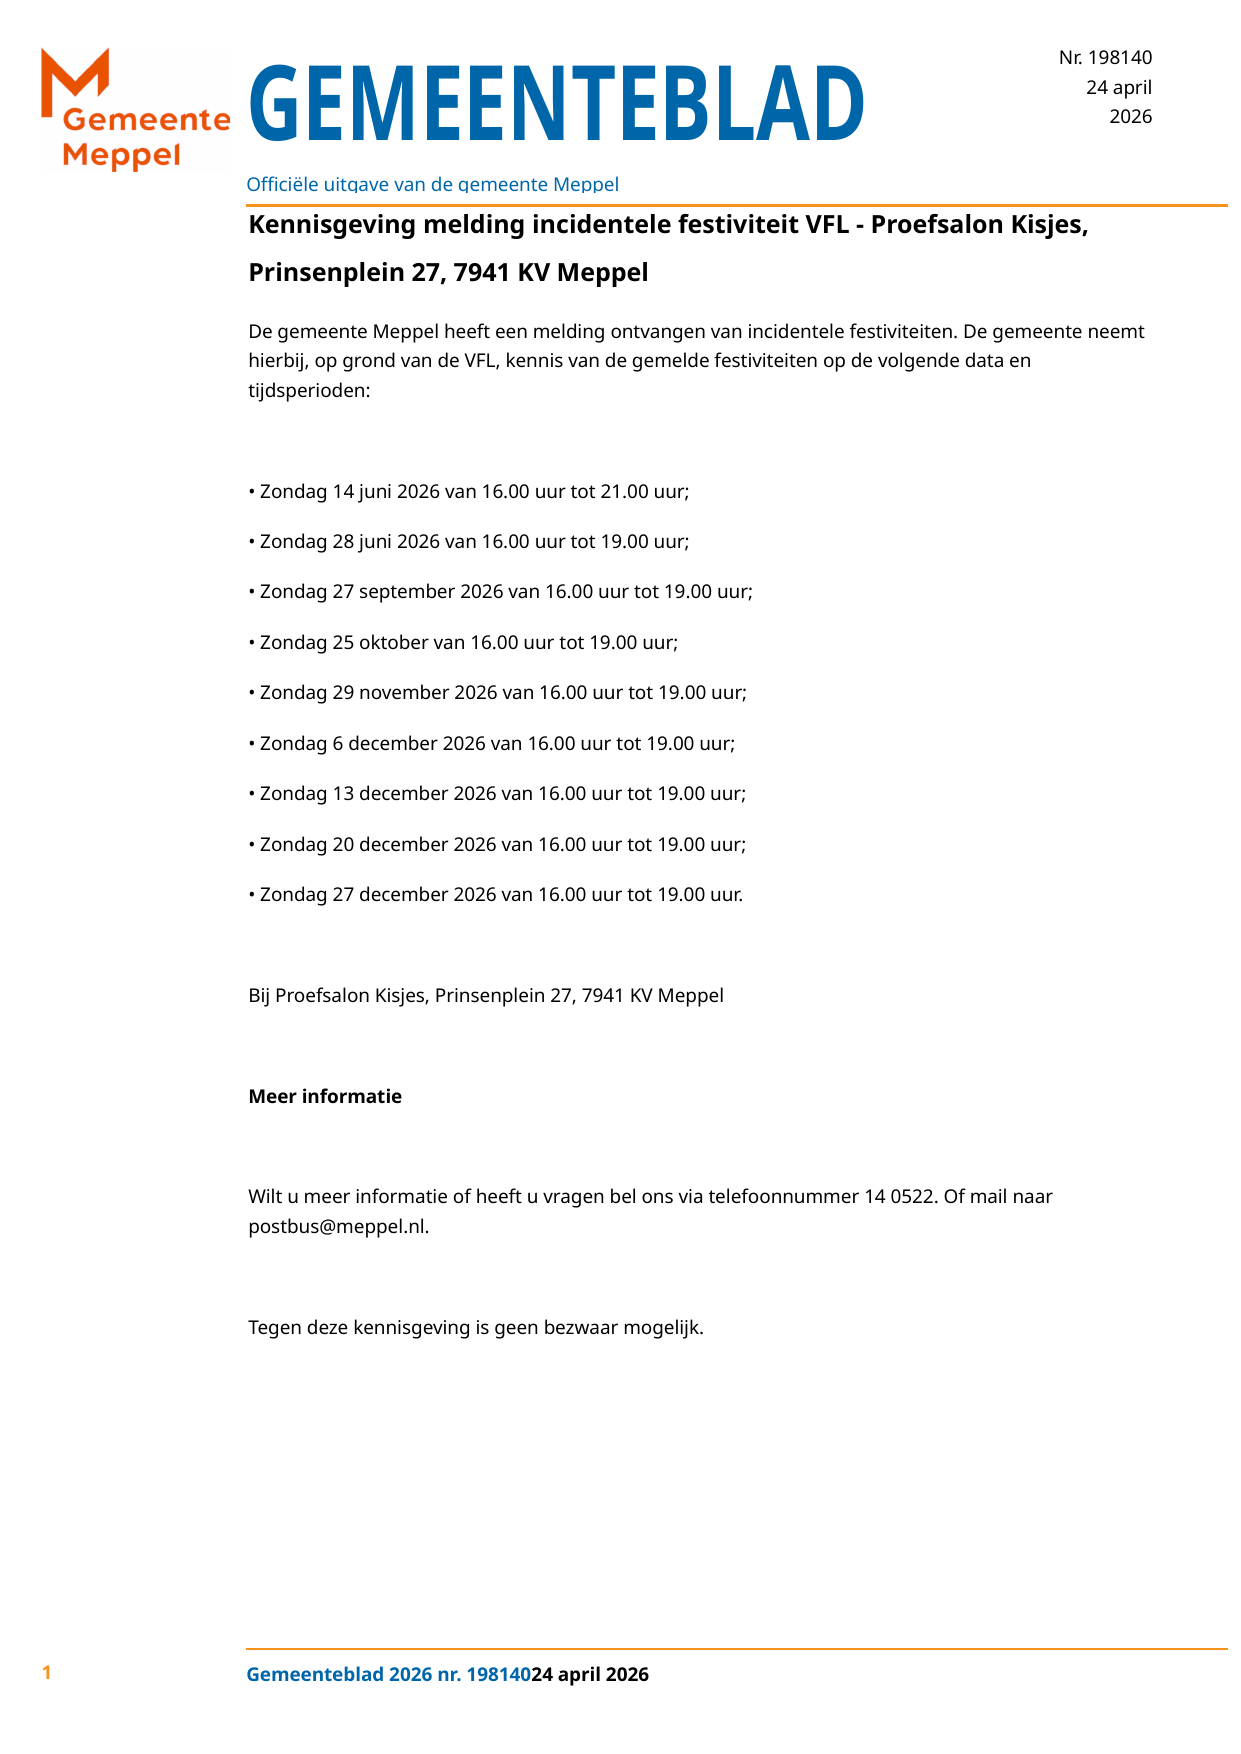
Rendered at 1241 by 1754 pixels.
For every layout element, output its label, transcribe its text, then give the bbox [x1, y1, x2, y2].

text Meer informatie [248, 1083, 1152, 1109]
text Wilt u meer informatie of heeft u vragen bel ons via telefoonnummer 14 0522. Of mail naar postbus@meppel.nl. [248, 1184, 1152, 1239]
text • Zondag 29 november 2026 van 16.00 uur tot 19.00 uur; [248, 679, 1152, 705]
text • Zondag 14 juni 2026 van 16.00 uur tot 21.00 uur; [248, 478, 1152, 504]
text Tegen deze kennisgeving is geen bezwaar mogelijk. [248, 1314, 1152, 1340]
text • Zondag 20 december 2026 van 16.00 uur tot 19.00 uur; [248, 831, 1152, 857]
text • Zondag 6 december 2026 van 16.00 uur tot 19.00 uur; [248, 730, 1152, 756]
text • Zondag 28 juni 2026 van 16.00 uur tot 19.00 uur; [248, 528, 1152, 554]
text De gemeente Meppel heeft een melding ontvangen van incidentele festiviteiten. De gemeente neemt hierbij, op grond van de VFL, kennis van de gemelde festiviteiten op de volgende data en tijdsperioden: [248, 318, 1152, 403]
text • Zondag 27 september 2026 van 16.00 uur tot 19.00 uur; [248, 579, 1152, 604]
text Kennisgeving melding incidentele festiviteit VFL - Proefsalon Kisjes, Prinsenplein 27, 7941 KV Meppel [248, 207, 1152, 288]
text • Zondag 27 december 2026 van 16.00 uur tot 19.00 uur. [248, 881, 1152, 907]
text • Zondag 13 december 2026 van 16.00 uur tot 19.00 uur; [248, 780, 1152, 806]
text Bij Proefsalon Kisjes, Prinsenplein 27, 7941 KV Meppel [248, 982, 1152, 1008]
picture [41, 47, 231, 172]
text • Zondag 25 oktober van 16.00 uur tot 19.00 uur; [248, 629, 1152, 655]
